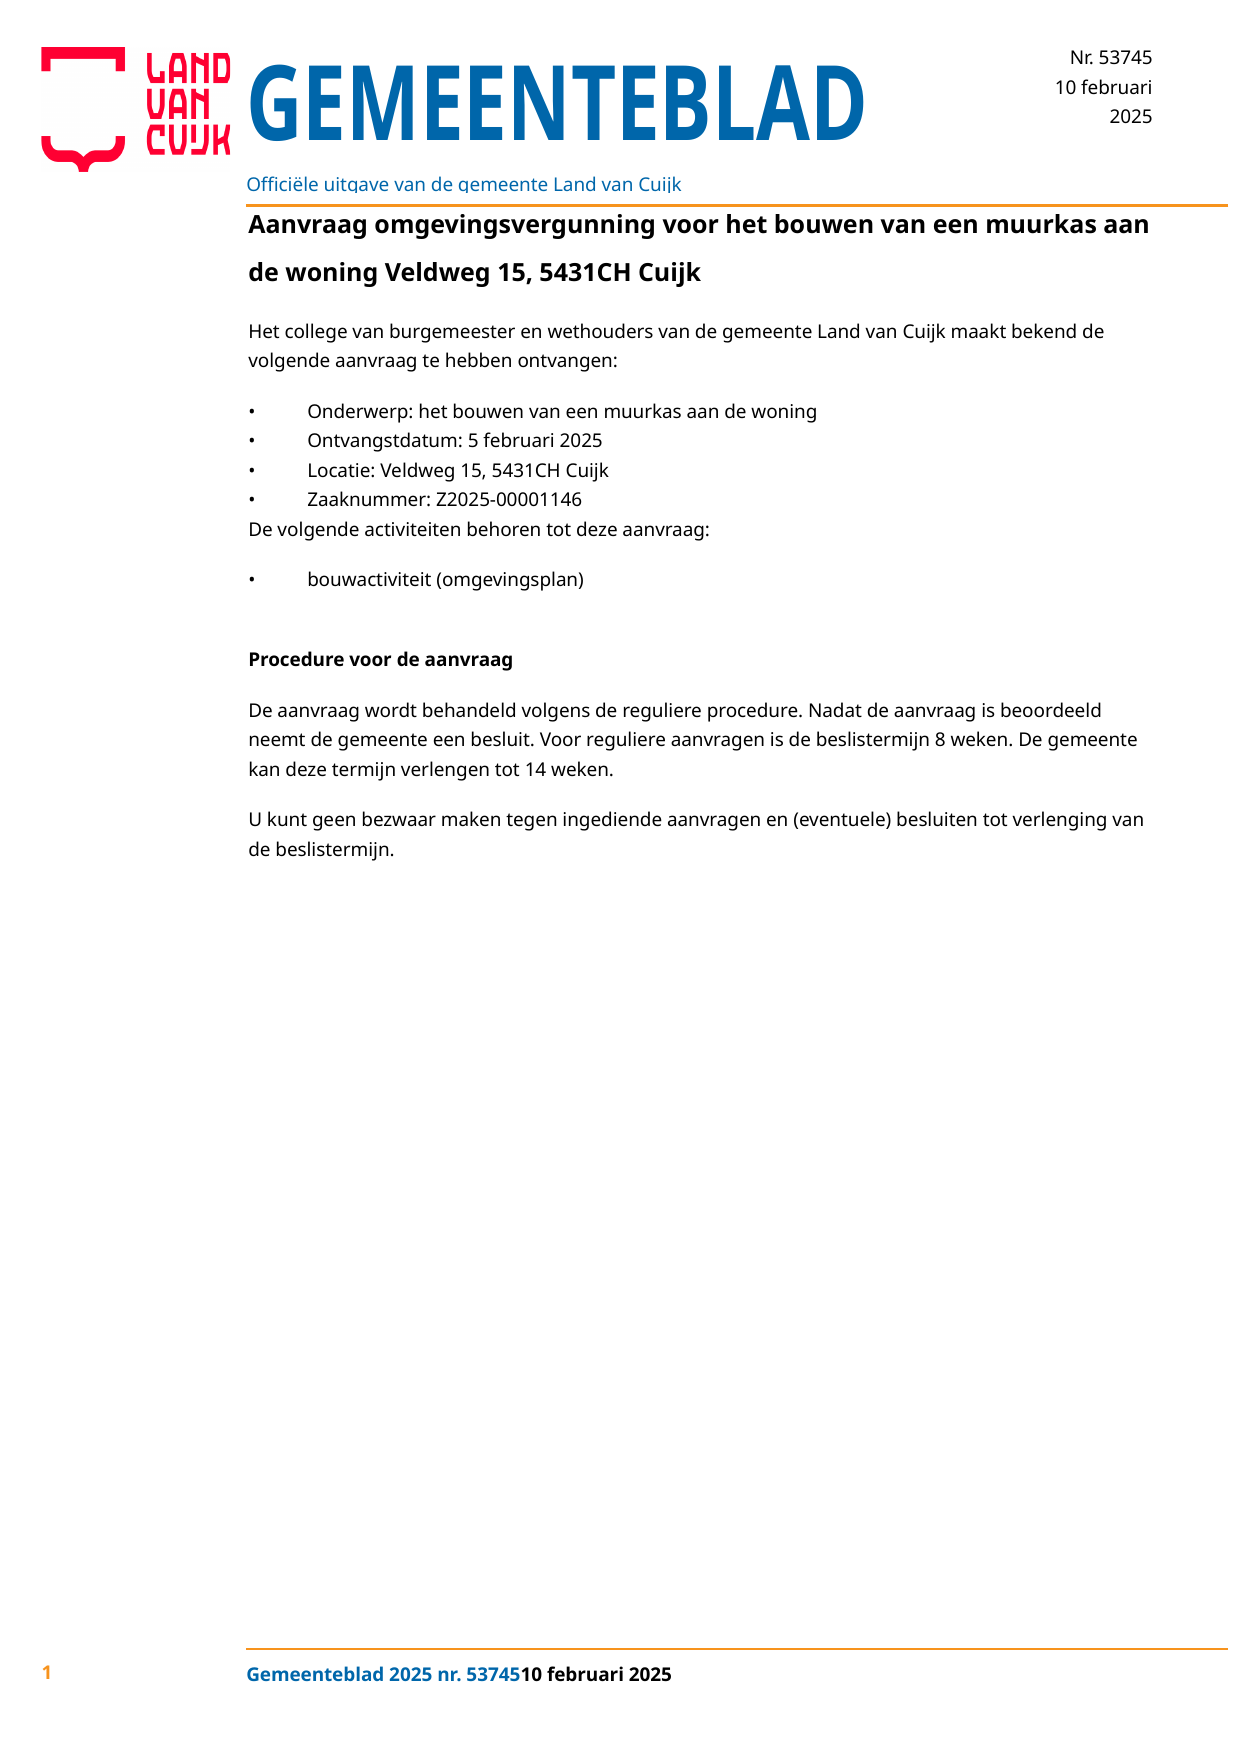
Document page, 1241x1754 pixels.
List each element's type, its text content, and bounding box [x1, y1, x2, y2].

list Ontvangstdatum: 5 februari 2025 [248, 427, 1152, 453]
text Het college van burgemeester en wethouders van de gemeente Land van Cuijk maakt bekend de volgende aanvraag te hebben ontvangen: [248, 318, 1152, 373]
text De volgende activiteiten behoren tot deze aanvraag: [248, 516, 1152, 542]
text Aanvraag omgevingsvergunning voor het bouwen van een muurkas aan de woning Veldweg 15, 5431CH Cuijk [248, 207, 1152, 288]
text Procedure voor de aanvraag [248, 647, 1152, 672]
list Locatie: Veldweg 15, 5431CH Cuijk [248, 457, 1152, 483]
list Zaaknummer: Z2025-00001146 [248, 487, 1152, 512]
text U kunt geen bezwaar maken tegen ingediende aanvragen en (eventuele) besluiten tot verlenging van de beslistermijn. [248, 807, 1152, 862]
picture [41, 47, 231, 172]
text De aanvraag wordt behandeld volgens de reguliere procedure. Nadat de aanvraag is beoordeeld neemt de gemeente een besluit. Voor reguliere aanvragen is de beslistermijn 8 weken. De gemeente kan deze termijn verlengen tot 14 weken. [248, 697, 1152, 782]
list Onderwerp: het bouwen van een muurkas aan de woning [248, 398, 1152, 424]
list bouwactiviteit (omgevingsplan) [248, 567, 1152, 592]
